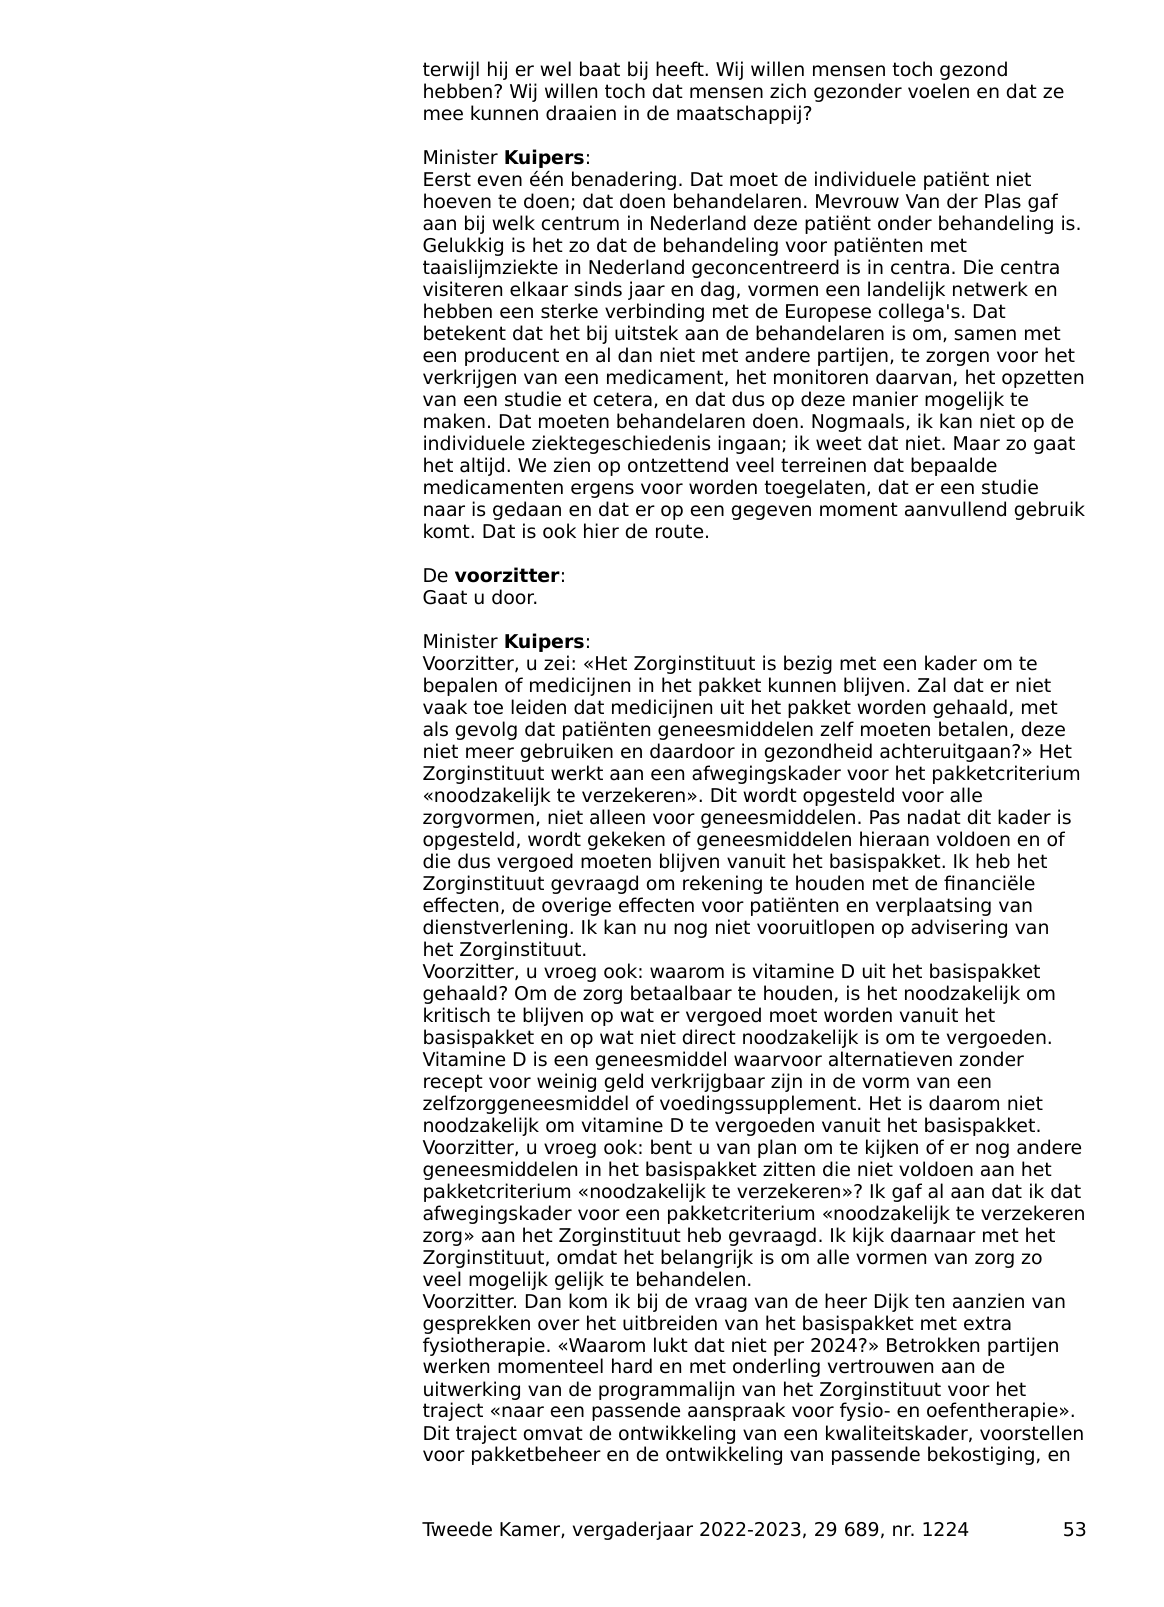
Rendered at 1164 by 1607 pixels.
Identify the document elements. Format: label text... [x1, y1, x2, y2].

text terwijl hij er wel baat bij heeft. Wij willen mensen toch gezond hebben? Wij willen toch dat mensen zich gezonder voelen en dat ze mee kunnen draaien in de maatschappij? [422, 59, 1087, 125]
text De voorzitter: [422, 565, 1087, 587]
text Eerst even één benadering. Dat moet de individuele patiënt niet hoeven te doen; dat doen behandelaren. Mevrouw Van der Plas gaf aan bij welk centrum in Nederland deze patiënt onder behandeling is. Gelukkig is het zo dat de behandeling voor patiënten met taaislijmziekte in Nederland geconcentreerd is in centra. Die centra visiteren elkaar sinds jaar en dag, vormen een landelijk netwerk en hebben een sterke verbinding met de Europese collega's. Dat betekent dat het bij uitstek aan de behandelaren is om, samen met een producent en al dan niet met andere partijen, te zorgen voor het verkrijgen van een medicament, het monitoren daarvan, het opzetten van een studie et cetera, en dat dus op deze manier mogelijk te maken. Dat moeten behandelaren doen. Nogmaals, ik kan niet op de individuele ziektegeschiedenis ingaan; ik weet dat niet. Maar zo gaat het altijd. We zien op ontzettend veel terreinen dat bepaalde medicamenten ergens voor worden toegelaten, dat er een studie naar is gedaan en dat er op een gegeven moment aanvullend gebruik komt. Dat is ook hier de route. [422, 169, 1087, 543]
text Voorzitter, u vroeg ook: bent u van plan om te kijken of er nog andere geneesmiddelen in het basispakket zitten die niet voldoen aan het pakketcriterium «noodzakelijk te verzekeren»? Ik gaf al aan dat ik dat afwegingskader voor een pakketcriterium «noodzakelijk te verzekeren zorg» aan het Zorginstituut heb gevraagd. Ik kijk daarnaar met het Zorginstituut, omdat het belangrijk is om alle vormen van zorg zo veel mogelijk gelijk te behandelen. [422, 1137, 1087, 1291]
text Minister Kuipers: [422, 631, 1087, 653]
text Voorzitter, u vroeg ook: waarom is vitamine D uit het basispakket gehaald? Om de zorg betaalbaar te houden, is het noodzakelijk om kritisch te blijven op wat er vergoed moet worden vanuit het basispakket en op wat niet direct noodzakelijk is om te vergoeden. Vitamine D is een geneesmiddel waarvoor alternatieven zonder recept voor weinig geld verkrijgbaar zijn in de vorm van een zelfzorggeneesmiddel of voedingssupplement. Het is daarom niet noodzakelijk om vitamine D te vergoeden vanuit het basispakket. [422, 961, 1087, 1137]
text Voorzitter. Dan kom ik bij de vraag van de heer Dijk ten aanzien van gesprekken over het uitbreiden van het basispakket met extra fysiotherapie. «Waarom lukt dat niet per 2024?» Betrokken partijen werken momenteel hard en met onderling vertrouwen aan de uitwerking van de programmalijn van het Zorginstituut voor het traject «naar een passende aanspraak voor fysio- en oefentherapie». Dit traject omvat de ontwikkeling van een kwaliteitskader, voorstellen voor pakketbeheer en de ontwikkeling van passende bekostiging, en [422, 1291, 1087, 1466]
text Voorzitter, u zei: «Het Zorginstituut is bezig met een kader om te bepalen of medicijnen in het pakket kunnen blijven. Zal dat er niet vaak toe leiden dat medicijnen uit het pakket worden gehaald, met als gevolg dat patiënten geneesmiddelen zelf moeten betalen, deze niet meer gebruiken en daardoor in gezondheid achteruitgaan?» Het Zorginstituut werkt aan een afwegingskader voor het pakketcriterium «noodzakelijk te verzekeren». Dit wordt opgesteld voor alle zorgvormen, niet alleen voor geneesmiddelen. Pas nadat dit kader is opgesteld, wordt gekeken of geneesmiddelen hieraan voldoen en of die dus vergoed moeten blijven vanuit het basispakket. Ik heb het Zorginstituut gevraagd om rekening te houden met de financiële effecten, de overige effecten voor patiënten en verplaatsing van dienstverlening. Ik kan nu nog niet vooruitlopen op advisering van het Zorginstituut. [422, 653, 1087, 961]
text Minister Kuipers: [422, 147, 1087, 169]
text Gaat u door. [422, 587, 1087, 609]
